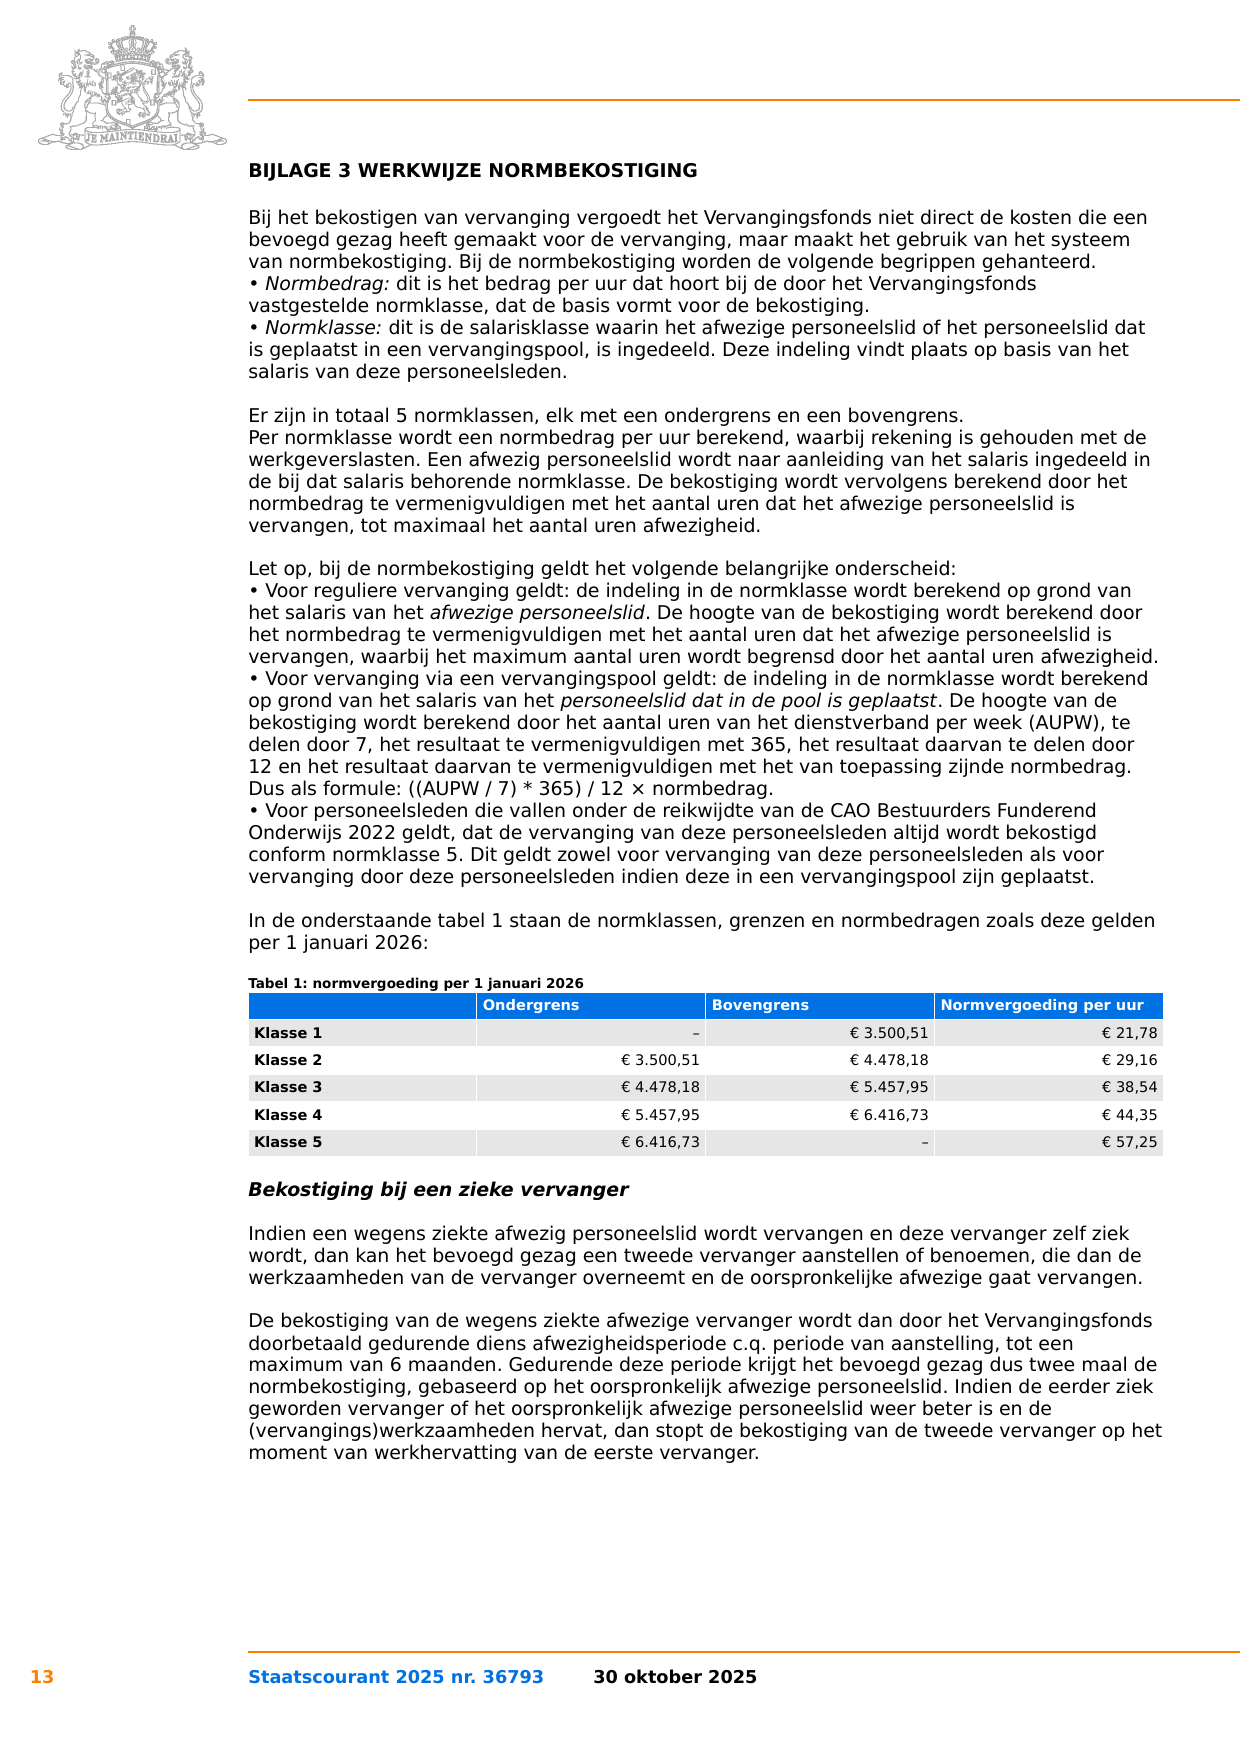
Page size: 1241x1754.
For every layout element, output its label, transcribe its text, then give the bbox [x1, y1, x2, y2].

text Bij het bekostigen van vervanging vergoedt het Vervangingsfonds niet direct de kosten die een bevoegd gezag heeft gemaakt voor de vervanging, maar maakt het gebruik van het systeem van normbekostiging. Bij de normbekostiging worden de volgende begrippen gehanteerd. [248, 207, 1163, 273]
table_cell – [706, 1130, 934, 1156]
table_cell Klasse 5 [249, 1130, 476, 1156]
table_header Tabel 1: normvergoeding per 1 januari 2026 [248, 976, 1163, 991]
table_cell € 3.500,51 [706, 1020, 934, 1046]
text In de onderstaande tabel 1 staan de normklassen, grenzen en normbedragen zoals deze gelden per 1 januari 2026: [248, 910, 1163, 954]
table_cell Klasse 4 [249, 1102, 476, 1128]
subtitle BIJLAGE 3 WERKWIJZE NORMBEKOSTIGING [248, 160, 1163, 182]
table_cell Klasse 3 [249, 1075, 476, 1101]
table_cell € 5.457,95 [477, 1102, 705, 1128]
table_cell € 6.416,73 [477, 1130, 705, 1156]
text Indien een wegens ziekte afwezig personeelslid wordt vervangen en deze vervanger zelf ziek wordt, dan kan het bevoegd gezag een tweede vervanger aanstellen of benoemen, die dan de werkzaamheden van de vervanger overneemt en de oorspronkelijke afwezige gaat vervangen. [248, 1223, 1163, 1288]
text • Normbedrag: dit is het bedrag per uur dat hoort bij de door het Vervangingsfonds vastgestelde normklasse, dat de basis vormt voor de bekostiging. [248, 273, 1163, 317]
table_cell Klasse 1 [249, 1020, 476, 1046]
table_cell Normvergoeding per uur [935, 993, 1163, 1019]
subtitle Bekostiging bij een zieke vervanger [248, 1179, 1163, 1201]
text De bekostiging van de wegens ziekte afwezige vervanger wordt dan door het Vervangingsfonds doorbetaald gedurende diens afwezigheidsperiode c.q. periode van aanstelling, tot een maximum van 6 maanden. Gedurende deze periode krijgt het bevoegd gezag dus twee maal de normbekostiging, gebaseerd op het oorspronkelijk afwezige personeelslid. Indien de eerder ziek geworden vervanger of het oorspronkelijk afwezige personeelslid weer beter is en de (vervangings)werkzaamheden hervat, dan stopt de bekostiging van de tweede vervanger op het moment van werkhervatting van de eerste vervanger. [248, 1310, 1163, 1464]
table_cell € 3.500,51 [477, 1047, 705, 1074]
table_cell € 44,35 [935, 1102, 1163, 1128]
text Let op, bij de normbekostiging geldt het volgende belangrijke onderscheid: [248, 558, 1163, 580]
table_cell € 21,78 [935, 1020, 1163, 1046]
table_cell € 4.478,18 [477, 1075, 705, 1101]
table_cell € 29,16 [935, 1047, 1163, 1074]
text • Voor reguliere vervanging geldt: de indeling in de normklasse wordt berekend op grond van het salaris van het afwezige personeelslid. De hoogte van de bekostiging wordt berekend door het normbedrag te vermenigvuldigen met het aantal uren dat het afwezige personeelslid is vervangen, waarbij het maximum aantal uren wordt begrensd door het aantal uren afwezigheid. [248, 580, 1163, 668]
table_cell € 6.416,73 [706, 1102, 934, 1128]
table_cell – [477, 1020, 705, 1046]
table_cell € 38,54 [935, 1075, 1163, 1101]
table_cell Ondergrens [477, 993, 705, 1019]
table_cell Klasse 2 [249, 1047, 476, 1074]
text Per normklasse wordt een normbedrag per uur berekend, waarbij rekening is gehouden met de werkgeverslasten. Een afwezig personeelslid wordt naar aanleiding van het salaris ingedeeld in de bij dat salaris behorende normklasse. De bekostiging wordt vervolgens berekend door het normbedrag te vermenigvuldigen met het aantal uren dat het afwezige personeelslid is vervangen, tot maximaal het aantal uren afwezigheid. [248, 427, 1163, 536]
text • Voor personeelsleden die vallen onder de reikwijdte van de CAO Bestuurders Funderend Onderwijs 2022 geldt, dat de vervanging van deze personeelsleden altijd wordt bekostigd conform normklasse 5. Dit geldt zowel voor vervanging van deze personeelsleden als voor vervanging door deze personeelsleden indien deze in een vervangingspool zijn geplaatst. [248, 800, 1163, 888]
text • Normklasse: dit is de salarisklasse waarin het afwezige personeelslid of het personeelslid dat is geplaatst in een vervangingspool, is ingedeeld. Deze indeling vindt plaats op basis van het salaris van deze personeelsleden. [248, 317, 1163, 383]
text Er zijn in totaal 5 normklassen, elk met een ondergrens en een bovengrens. [248, 404, 1163, 427]
table_cell [249, 993, 476, 1019]
table_cell € 57,25 [935, 1130, 1163, 1156]
picture [38, 25, 227, 150]
table_cell € 4.478,18 [706, 1047, 934, 1074]
table_cell € 5.457,95 [706, 1075, 934, 1101]
table_cell Bovengrens [706, 993, 934, 1019]
text Dus als formule: ((AUPW / 7) * 365) / 12 × normbedrag. [248, 778, 1163, 800]
text • Voor vervanging via een vervangingspool geldt: de indeling in de normklasse wordt berekend op grond van het salaris van het personeelslid dat in de pool is geplaatst. De hoogte van de bekostiging wordt berekend door het aantal uren van het dienstverband per week (AUPW), te delen door 7, het resultaat te vermenigvuldigen met 365, het resultaat daarvan te delen door 12 en het resultaat daarvan te vermenigvuldigen met het van toepassing zijnde normbedrag. [248, 668, 1163, 778]
